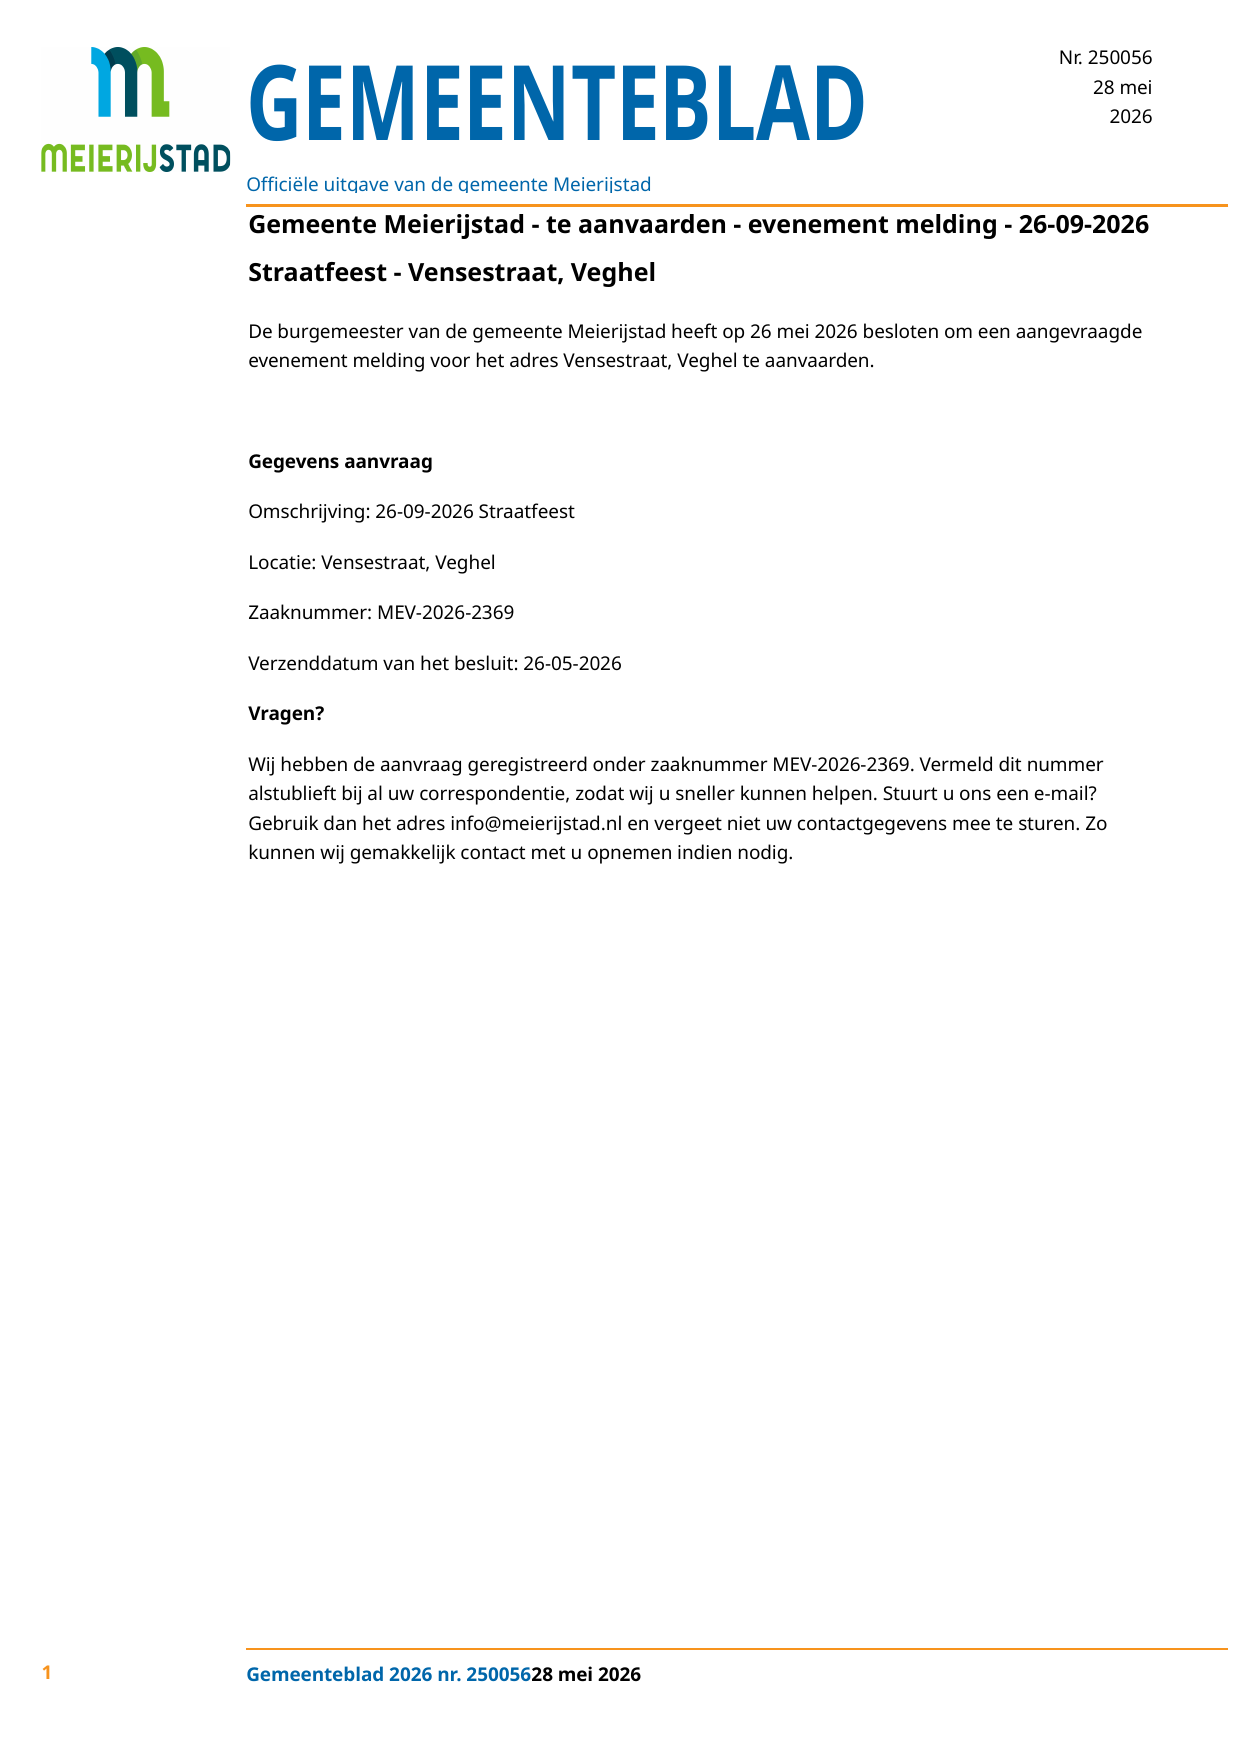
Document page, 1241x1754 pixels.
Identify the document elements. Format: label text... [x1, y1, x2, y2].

text Locatie: Vensestraat, Veghel [248, 549, 1152, 575]
text Omschrijving: 26-09-2026 Straatfeest [248, 499, 1152, 524]
text Verzenddatum van het besluit: 26-05-2026 [248, 650, 1152, 676]
text Vragen? [248, 700, 1152, 726]
picture [41, 47, 231, 172]
text Gemeente Meierijstad - te aanvaarden - evenement melding - 26-09-2026 Straatfeest - Vensestraat, Veghel [248, 207, 1152, 288]
text De burgemeester van de gemeente Meierijstad heeft op 26 mei 2026 besloten om een aangevraagde evenement melding voor het adres Vensestraat, Veghel te aanvaarden. [248, 318, 1152, 373]
text Gegevens aanvraag [248, 448, 1152, 474]
text Zaaknummer: MEV-2026-2369 [248, 599, 1152, 625]
text Wij hebben de aanvraag geregistreerd onder zaaknummer MEV-2026-2369. Vermeld dit nummer alstublieft bij al uw correspondentie, zodat wij u sneller kunnen helpen. Stuurt u ons een e-mail? Gebruik dan het adres info@meierijstad.nl en vergeet niet uw contactgegevens mee te sturen. Zo kunnen wij gemakkelijk contact met u opnemen indien nodig. [248, 751, 1152, 865]
